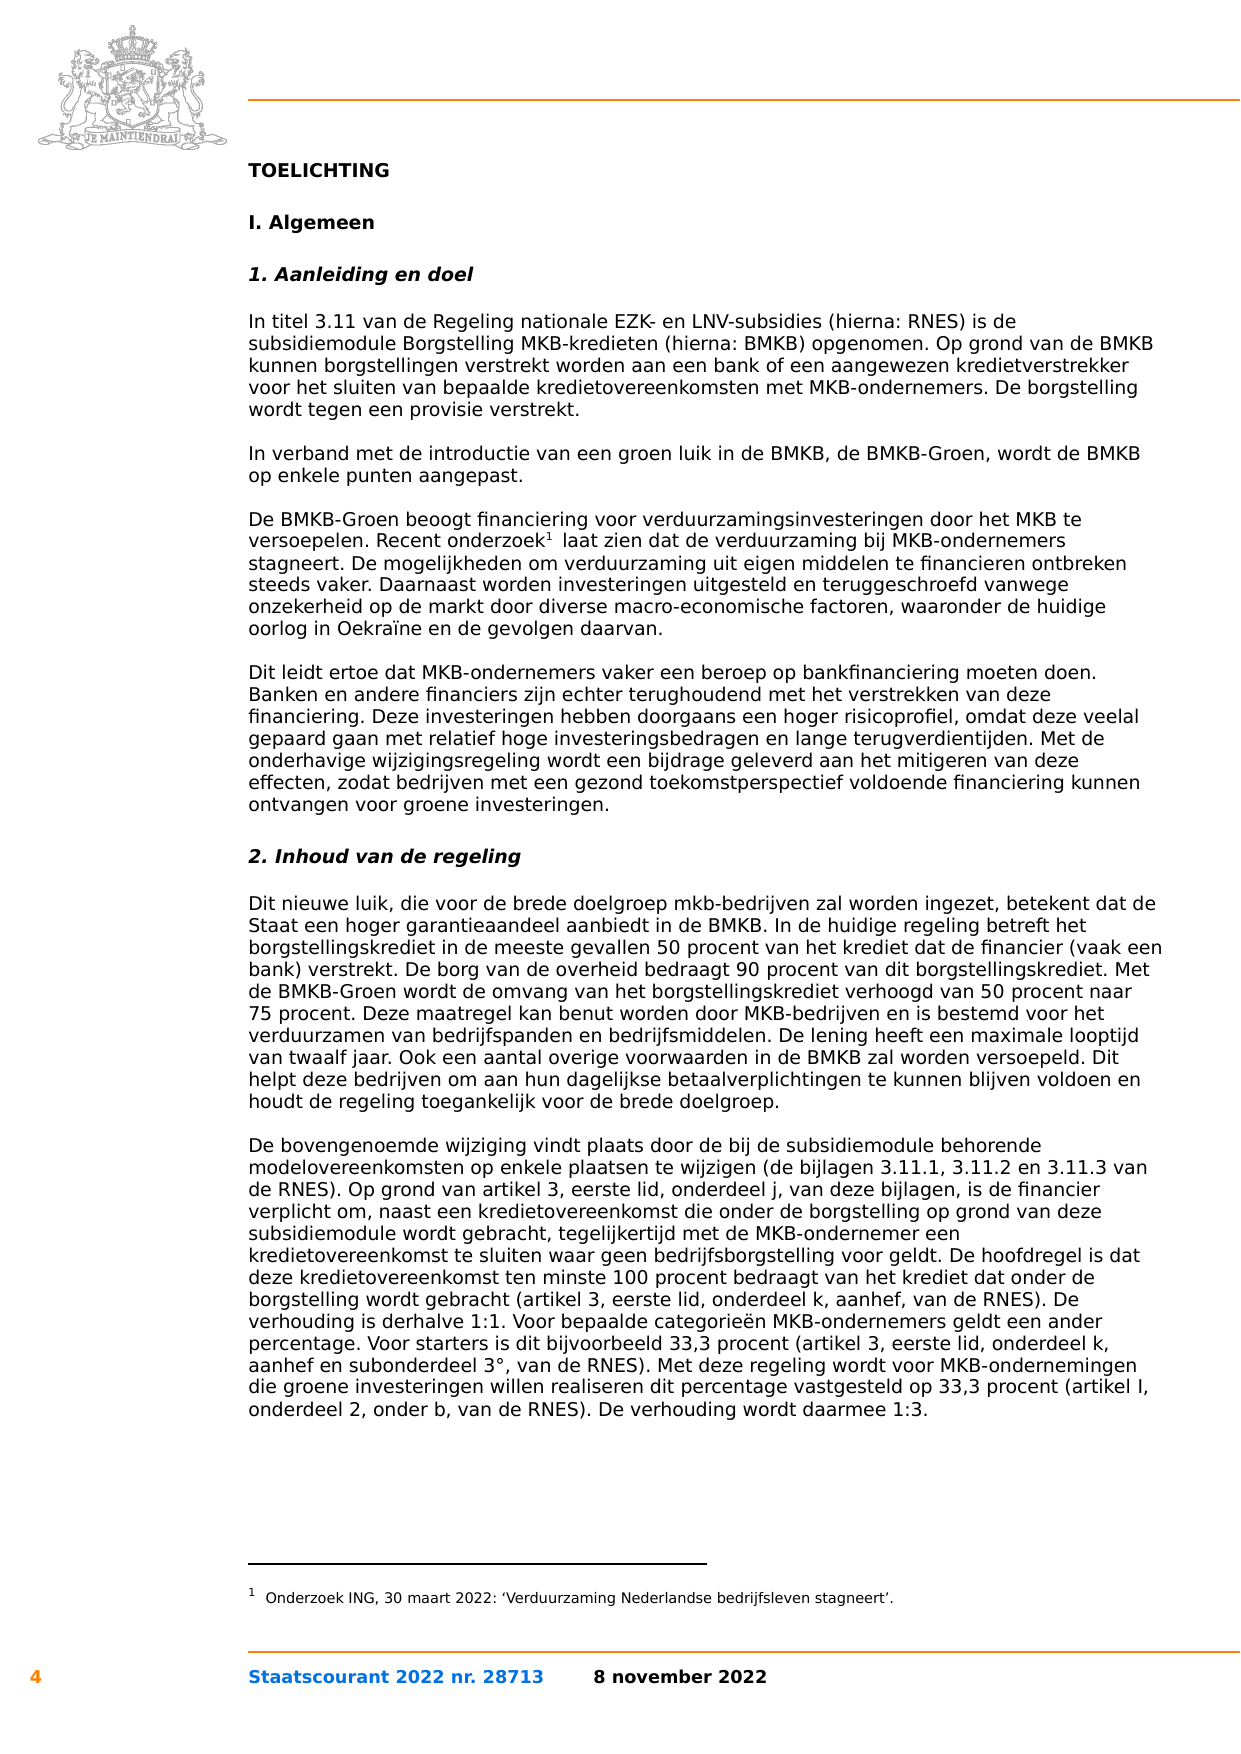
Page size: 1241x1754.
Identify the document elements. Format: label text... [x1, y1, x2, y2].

text Dit leidt ertoe dat MKB-ondernemers vaker een beroep op bankfinanciering moeten doen. Banken en andere financiers zijn echter terughoudend met het verstrekken van deze financiering. Deze investeringen hebben doorgaans een hoger risicoprofiel, omdat deze veelal gepaard gaan met relatief hoge investeringsbedragen en lange terugverdientijden. Met de onderhavige wijzigingsregeling wordt een bijdrage geleverd aan het mitigeren van deze effecten, zodat bedrijven met een gezond toekomstperspectief voldoende financiering kunnen ontvangen voor groene investeringen. [248, 662, 1163, 816]
picture [38, 25, 227, 150]
subtitle 1. Aanleiding en doel [248, 264, 1163, 286]
text De BMKB-Groen beoogt financiering voor verduurzamingsinvesteringen door het MKB te versoepelen. Recent onderzoek laat zien dat de verduurzaming bij MKB-ondernemers stagneert. De mogelijkheden om verduurzaming uit eigen middelen te financieren ontbreken steeds vaker. Daarnaast worden investeringen uitgesteld en teruggeschroefd vanwege onzekerheid op de markt door diverse macro-economische factoren, waaronder de huidige oorlog in Oekraïne en de gevolgen daarvan. [248, 508, 1163, 640]
text In verband met de introductie van een groen luik in de BMKB, de BMKB-Groen, wordt de BMKB op enkele punten aangepast. [248, 443, 1163, 487]
subtitle I. Algemeen [248, 212, 1163, 234]
text De bovengenoemde wijziging vindt plaats door de bij de subsidiemodule behorende modelovereenkomsten op enkele plaatsen te wijzigen (de bijlagen 3.11.1, 3.11.2 en 3.11.3 van de RNES). Op grond van artikel 3, eerste lid, onderdeel j, van deze bijlagen, is de financier verplicht om, naast een kredietovereenkomst die onder de borgstelling op grond van deze subsidiemodule wordt gebracht, tegelijkertijd met de MKB-ondernemer een kredietovereenkomst te sluiten waar geen bedrijfsborgstelling voor geldt. De hoofdregel is dat deze kredietovereenkomst ten minste 100 procent bedraagt van het krediet dat onder de borgstelling wordt gebracht (artikel 3, eerste lid, onderdeel k, aanhef, van de RNES). De verhouding is derhalve 1:1. Voor bepaalde categorieën MKB-ondernemers geldt een ander percentage. Voor starters is dit bijvoorbeeld 33,3 procent (artikel 3, eerste lid, onderdeel k, aanhef en subonderdeel 3°, van de RNES). Met deze regeling wordt voor MKB-ondernemingen die groene investeringen willen realiseren dit percentage vastgesteld op 33,3 procent (artikel I, onderdeel 2, onder b, van de RNES). De verhouding wordt daarmee 1:3. [248, 1135, 1163, 1420]
text Onderzoek ING, 30 maart 2022: ‘Verduurzaming Nederlandse bedrijfsleven stagneert’. [248, 1586, 1163, 1608]
text Dit nieuwe luik, die voor de brede doelgroep mkb-bedrijven zal worden ingezet, betekent dat de Staat een hoger garantieaandeel aanbiedt in de BMKB. In de huidige regeling betreft het borgstellingskrediet in de meeste gevallen 50 procent van het krediet dat de financier (vaak een bank) verstrekt. De borg van de overheid bedraagt 90 procent van dit borgstellingskrediet. Met de BMKB-Groen wordt de omvang van het borgstellingskrediet verhoogd van 50 procent naar 75 procent. Deze maatregel kan benut worden door MKB-bedrijven en is bestemd voor het verduurzamen van bedrijfspanden en bedrijfsmiddelen. De lening heeft een maximale looptijd van twaalf jaar. Ook een aantal overige voorwaarden in de BMKB zal worden versoepeld. Dit helpt deze bedrijven om aan hun dagelijkse betaalverplichtingen te kunnen blijven voldoen en houdt de regeling toegankelijk voor de brede doelgroep. [248, 893, 1163, 1113]
text In titel 3.11 van de Regeling nationale EZK- en LNV-subsidies (hierna: RNES) is de subsidiemodule Borgstelling MKB-kredieten (hierna: BMKB) opgenomen. Op grond van de BMKB kunnen borgstellingen verstrekt worden aan een bank of een aangewezen kredietverstrekker voor het sluiten van bepaalde kredietovereenkomsten met MKB-ondernemers. De borgstelling wordt tegen een provisie verstrekt. [248, 311, 1163, 421]
subtitle 2. Inhoud van de regeling [248, 846, 1163, 868]
subtitle TOELICHTING [248, 160, 1163, 182]
